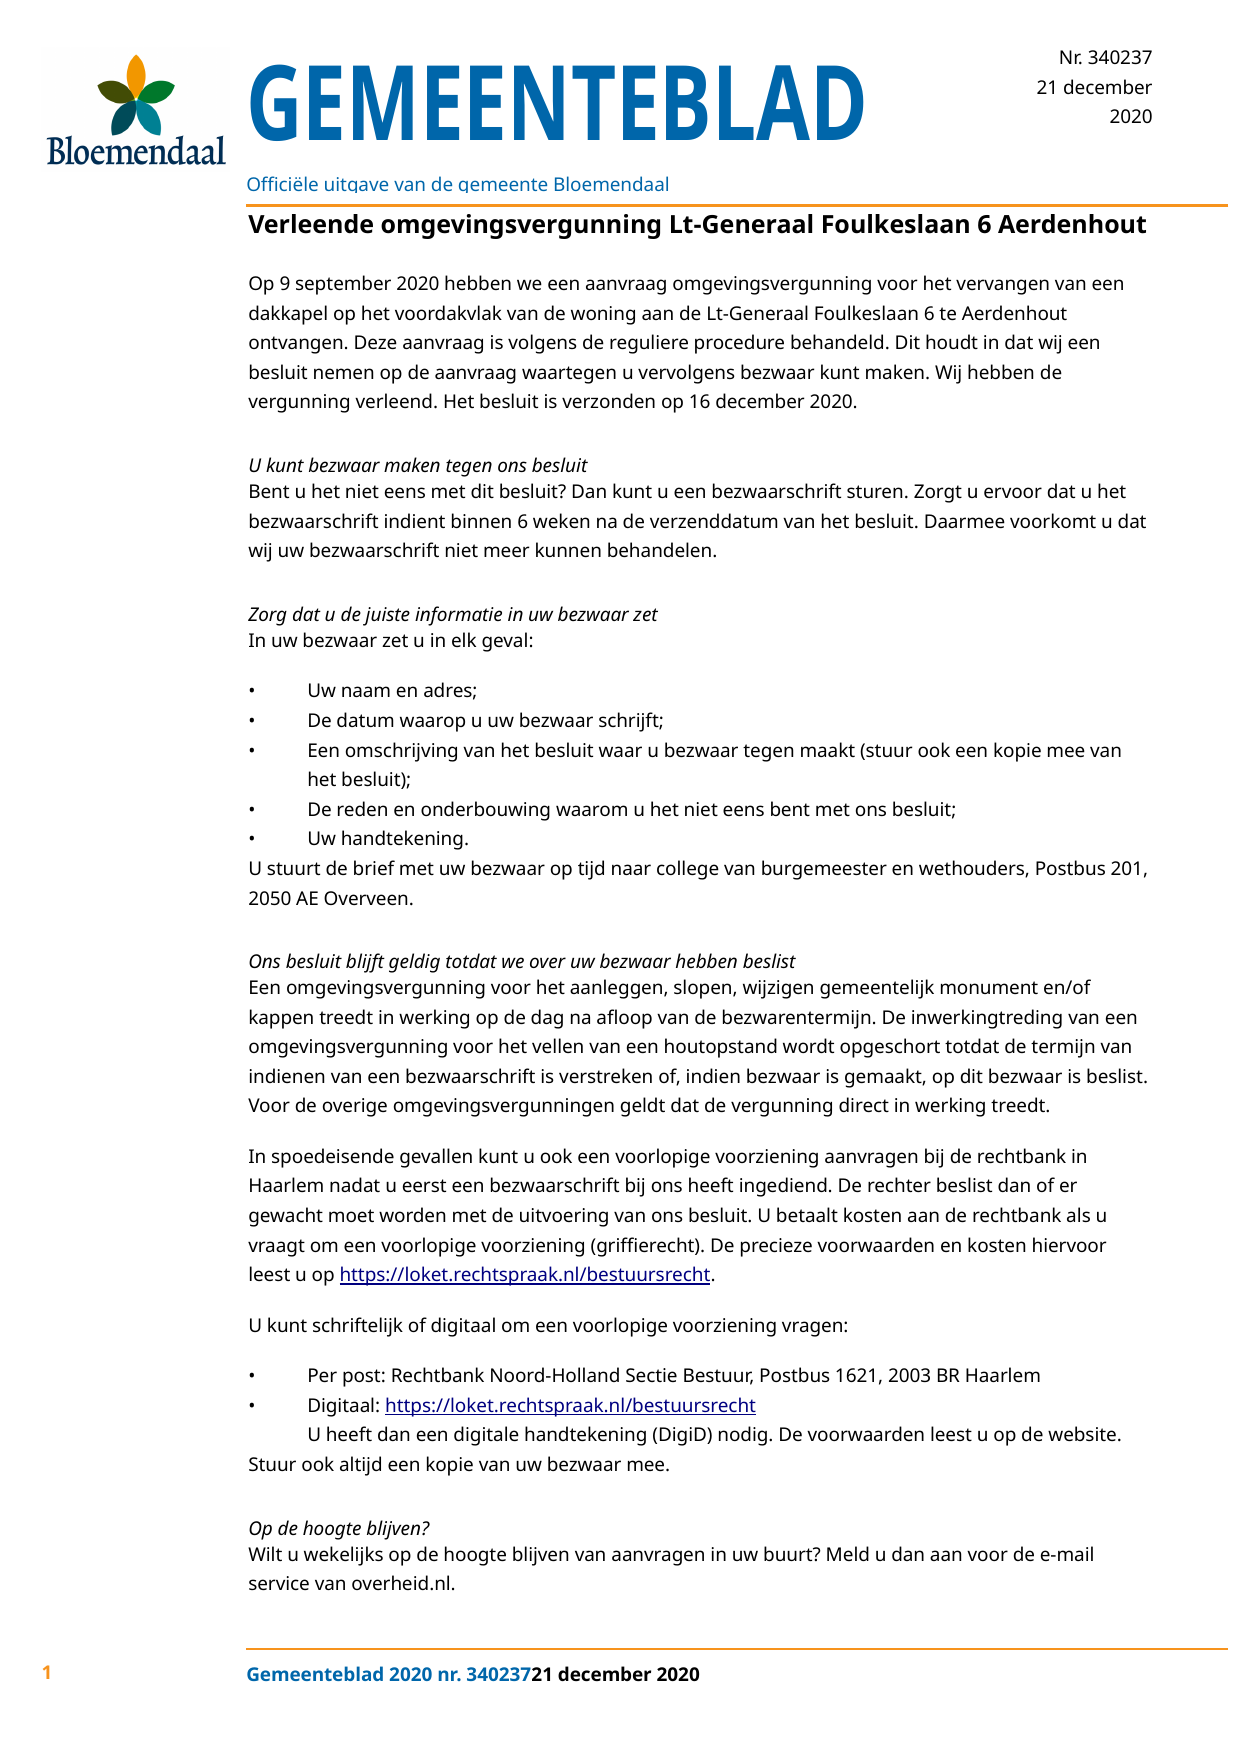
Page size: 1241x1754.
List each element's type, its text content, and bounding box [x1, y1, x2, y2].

list Digitaal: https://loket.rechtspraak.nl/bestuursrecht [248, 1392, 1152, 1418]
list Uw handtekening. [248, 826, 1152, 851]
text Wilt u wekelijks op de hoogte blijven van aanvragen in uw buurt? Meld u dan aan voor de e-mail service van overheid.nl. [248, 1541, 1152, 1596]
text Op de hoogte blijven? [248, 1515, 1152, 1541]
text Stuur ook altijd een kopie van uw bezwaar mee. [248, 1451, 1152, 1477]
text U kunt bezwaar maken tegen ons besluit [248, 453, 1152, 478]
text Bent u het niet eens met dit besluit? Dan kunt u een bezwaarschrift sturen. Zorgt u ervoor dat u het bezwaarschrift indient binnen 6 weken na de verzenddatum van het besluit. Daarmee voorkomt u dat wij uw bezwaarschrift niet meer kunnen behandelen. [248, 478, 1152, 563]
list De reden en onderbouwing waarom u het niet eens bent met ons besluit; [248, 796, 1152, 822]
picture [41, 47, 231, 172]
list Een omschrijving van het besluit waar u bezwaar tegen maakt (stuur ook een kopie mee van het besluit); [248, 737, 1152, 792]
text U stuurt de brief met uw bezwaar op tijd naar college van burgemeester en wethouders, Postbus 201, 2050 AE Overveen. [248, 855, 1152, 910]
list De datum waarop u uw bezwaar schrijft; [248, 707, 1152, 733]
list U heeft dan een digitale handtekening (DigiD) nodig. De voorwaarden leest u op de website. [248, 1421, 1152, 1447]
text Zorg dat u de juiste informatie in uw bezwaar zet [248, 601, 1152, 627]
text Ons besluit blijft geldig totdat we over uw bezwaar hebben beslist [248, 949, 1152, 974]
text U kunt schriftelijk of digitaal om een voorlopige voorziening vragen: [248, 1312, 1152, 1338]
text In spoedeisende gevallen kunt u ook een voorlopige voorziening aanvragen bij de rechtbank in Haarlem nadat u eerst een bezwaarschrift bij ons heeft ingediend. De rechter beslist dan of er gewacht moet worden met de uitvoering van ons besluit. U betaalt kosten aan de rechtbank als u vraagt om een voorlopige voorziening (griffierecht). De precieze voorwaarden en kosten hiervoor leest u op https://loket.rechtspraak.nl/bestuursrecht. [248, 1143, 1152, 1287]
list Uw naam en adres; [248, 678, 1152, 703]
text Een omgevingsvergunning voor het aanleggen, slopen, wijzigen gemeentelijk monument en/of kappen treedt in werking op de dag na afloop van de bezwarentermijn. De inwerkingtreding van een omgevingsvergunning voor het vellen van een houtopstand wordt opgeschort totdat de termijn van indienen van een bezwaarschrift is verstreken of, indien bezwaar is gemaakt, op dit bezwaar is beslist. Voor de overige omgevingsvergunningen geldt dat de vergunning direct in werking treedt. [248, 974, 1152, 1118]
list Per post: Rechtbank Noord-Holland Sectie Bestuur, Postbus 1621, 2003 BR Haarlem [248, 1362, 1152, 1388]
text Verleende omgevingsvergunning Lt-Generaal Foulkeslaan 6 Aerdenhout [248, 207, 1152, 241]
text Op 9 september 2020 hebben we een aanvraag omgevingsvergunning voor het vervangen van een dakkapel op het voordakvlak van de woning aan de Lt-Generaal Foulkeslaan 6 te Aerdenhout ontvangen. Deze aanvraag is volgens de reguliere procedure behandeld. Dit houdt in dat wij een besluit nemen op de aanvraag waartegen u vervolgens bezwaar kunt maken. Wij hebben de vergunning verleend. Het besluit is verzonden op 16 december 2020. [248, 270, 1152, 414]
text In uw bezwaar zet u in elk geval: [248, 627, 1152, 653]
